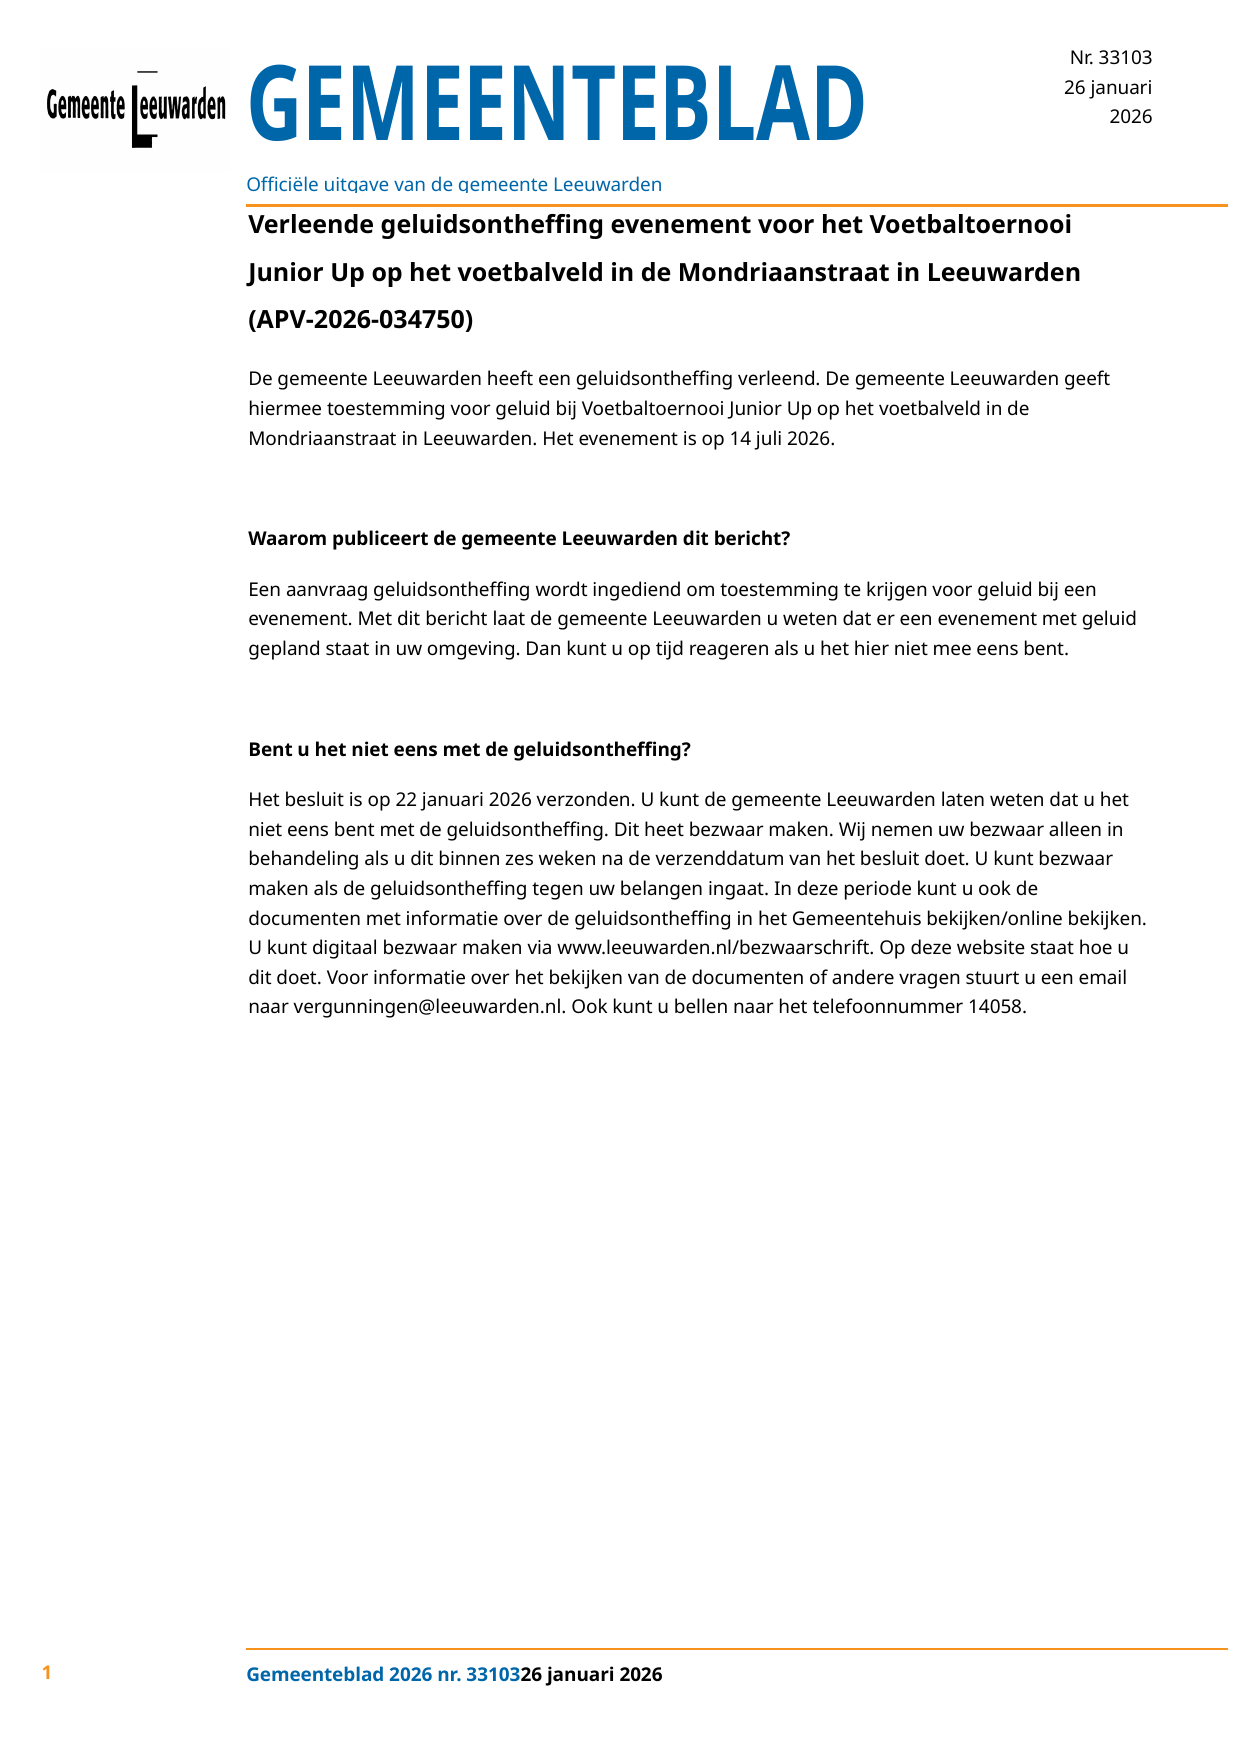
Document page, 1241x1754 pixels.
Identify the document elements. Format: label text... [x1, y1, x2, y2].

text De gemeente Leeuwarden heeft een geluidsontheffing verleend. De gemeente Leeuwarden geeft hiermee toestemming voor geluid bij Voetbaltoernooi Junior Up op het voetbalveld in de Mondriaanstraat in Leeuwarden. Het evenement is op 14 juli 2026. [248, 366, 1152, 450]
text Verleende geluidsontheffing evenement voor het Voetbaltoernooi Junior Up op het voetbalveld in de Mondriaanstraat in Leeuwarden (APV-2026-034750) [248, 207, 1152, 336]
text Een aanvraag geluidsontheffing wordt ingediend om toestemming te krijgen voor geluid bij een evenement. Met dit bericht laat de gemeente Leeuwarden u weten dat er een evenement met geluid gepland staat in uw omgeving. Dan kunt u op tijd reageren als u het hier niet mee eens bent. [248, 576, 1152, 661]
text Bent u het niet eens met de geluidsontheffing? [248, 736, 1152, 762]
text Waarom publiceert de gemeente Leeuwarden dit bericht? [248, 526, 1152, 551]
picture [41, 47, 231, 172]
text Het besluit is op 22 januari 2026 verzonden. U kunt de gemeente Leeuwarden laten weten dat u het niet eens bent met de geluidsontheffing. Dit heet bezwaar maken. Wij nemen uw bezwaar alleen in behandeling als u dit binnen zes weken na de verzenddatum van het besluit doet. U kunt bezwaar maken als de geluidsontheffing tegen uw belangen ingaat. In deze periode kunt u ook de documenten met informatie over de geluidsontheffing in het Gemeentehuis bekijken/online bekijken. U kunt digitaal bezwaar maken via www.leeuwarden.nl/bezwaarschrift. Op deze website staat hoe u dit doet. Voor informatie over het bekijken van de documenten of andere vragen stuurt u een email naar vergunningen@leeuwarden.nl. Ook kunt u bellen naar het telefoonnummer 14058. [248, 786, 1152, 1019]
